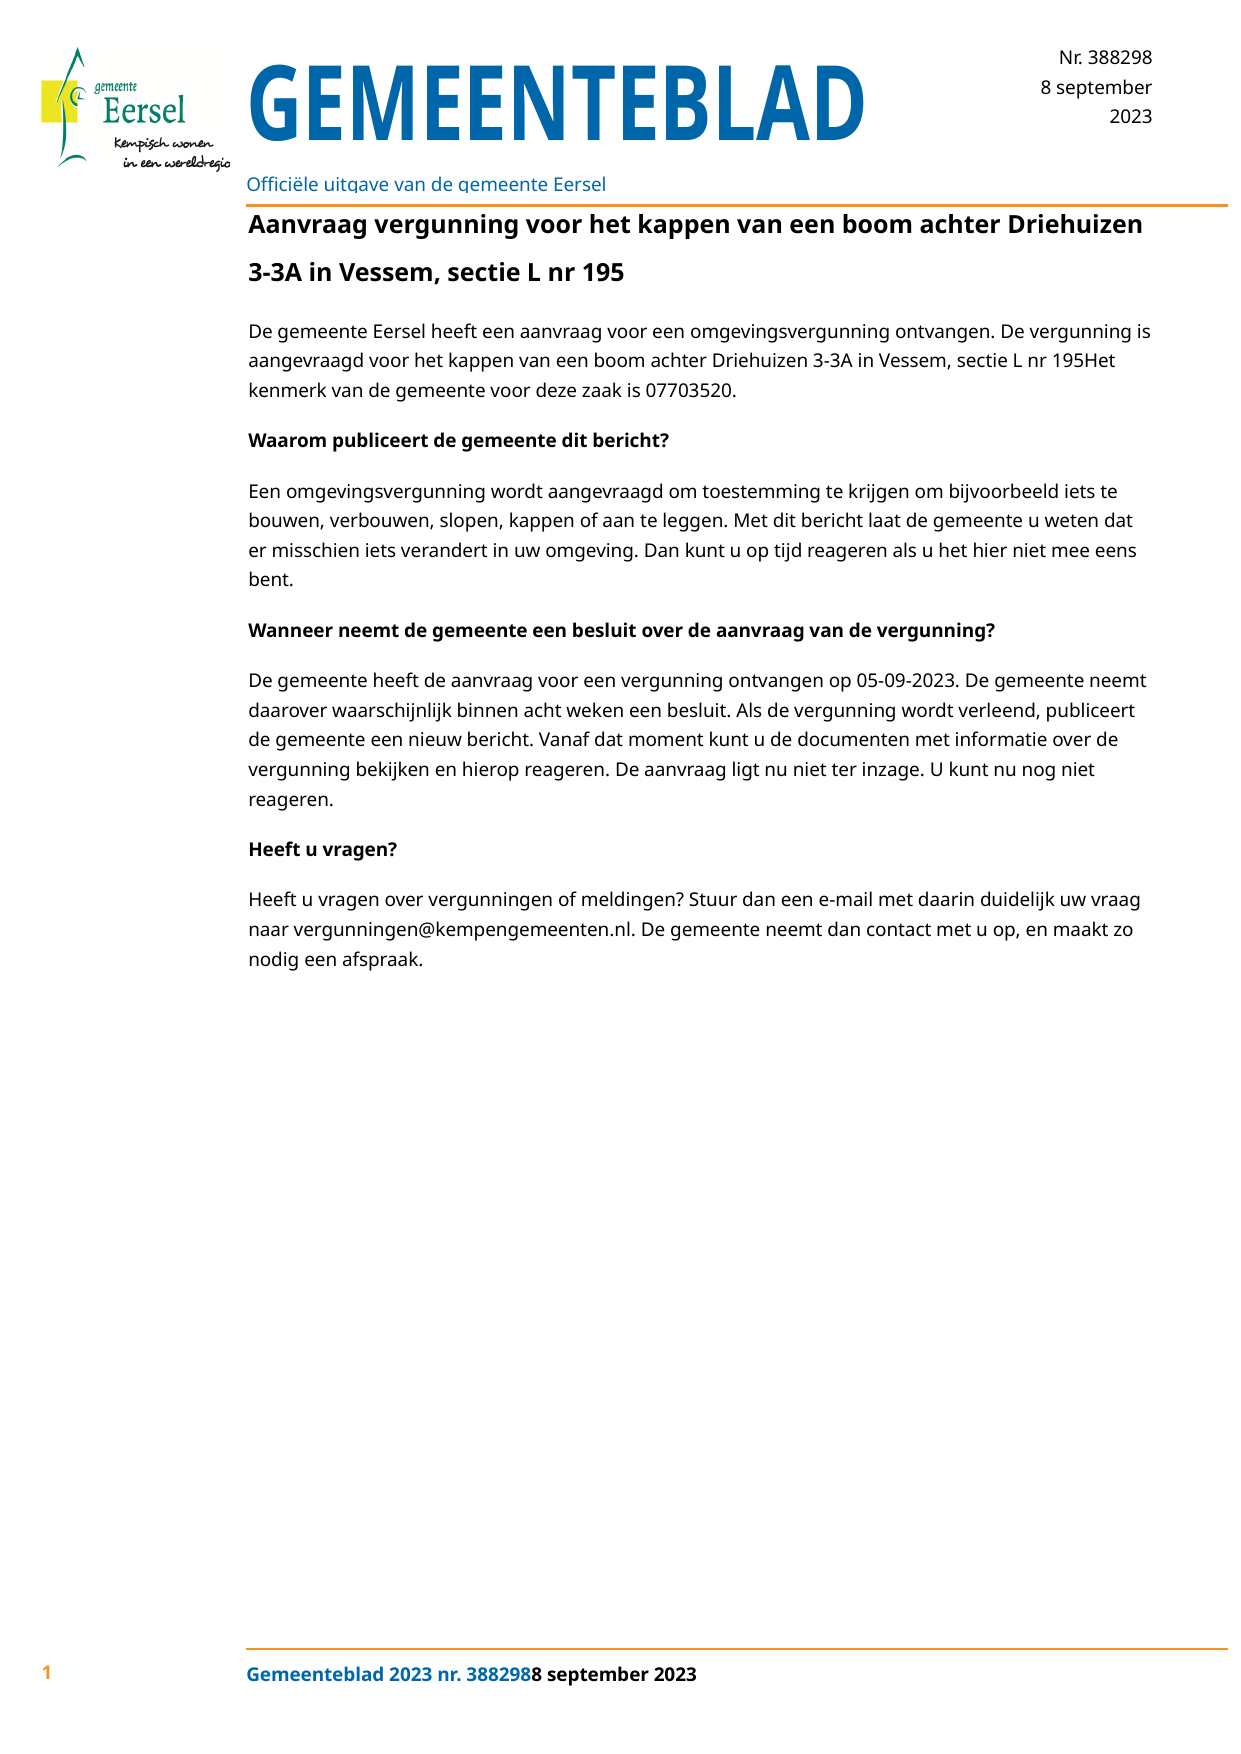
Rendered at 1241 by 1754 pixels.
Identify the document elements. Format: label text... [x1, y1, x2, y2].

text Een omgevingsvergunning wordt aangevraagd om toestemming te krijgen om bijvoorbeeld iets te bouwen, verbouwen, slopen, kappen of aan te leggen. Met dit bericht laat de gemeente u weten dat er misschien iets verandert in uw omgeving. Dan kunt u op tijd reageren als u het hier niet mee eens bent. [248, 478, 1152, 592]
picture [41, 47, 231, 172]
text Waarom publiceert de gemeente dit bericht? [248, 427, 1152, 453]
text Aanvraag vergunning voor het kappen van een boom achter Driehuizen 3-3A in Vessem, sectie L nr 195 [248, 207, 1152, 288]
text De gemeente Eersel heeft een aanvraag voor een omgevingsvergunning ontvangen. De vergunning is aangevraagd voor het kappen van een boom achter Driehuizen 3-3A in Vessem, sectie L nr 195Het kenmerk van de gemeente voor deze zaak is 07703520. [248, 318, 1152, 403]
text De gemeente heeft de aanvraag voor een vergunning ontvangen op 05-09-2023. De gemeente neemt daarover waarschijnlijk binnen acht weken een besluit. Als de vergunning wordt verleend, publiceert de gemeente een nieuw bericht. Vanaf dat moment kunt u de documenten met informatie over de vergunning bekijken en hierop reageren. De aanvraag ligt nu niet ter inzage. U kunt nu nog niet reageren. [248, 667, 1152, 812]
text Heeft u vragen over vergunningen of meldingen? Stuur dan een e-mail met daarin duidelijk uw vraag naar vergunningen@kempengemeenten.nl. De gemeente neemt dan contact met u op, en maakt zo nodig een afspraak. [248, 887, 1152, 972]
text Wanneer neemt de gemeente een besluit over de aanvraag van de vergunning? [248, 617, 1152, 643]
text Heeft u vragen? [248, 836, 1152, 862]
